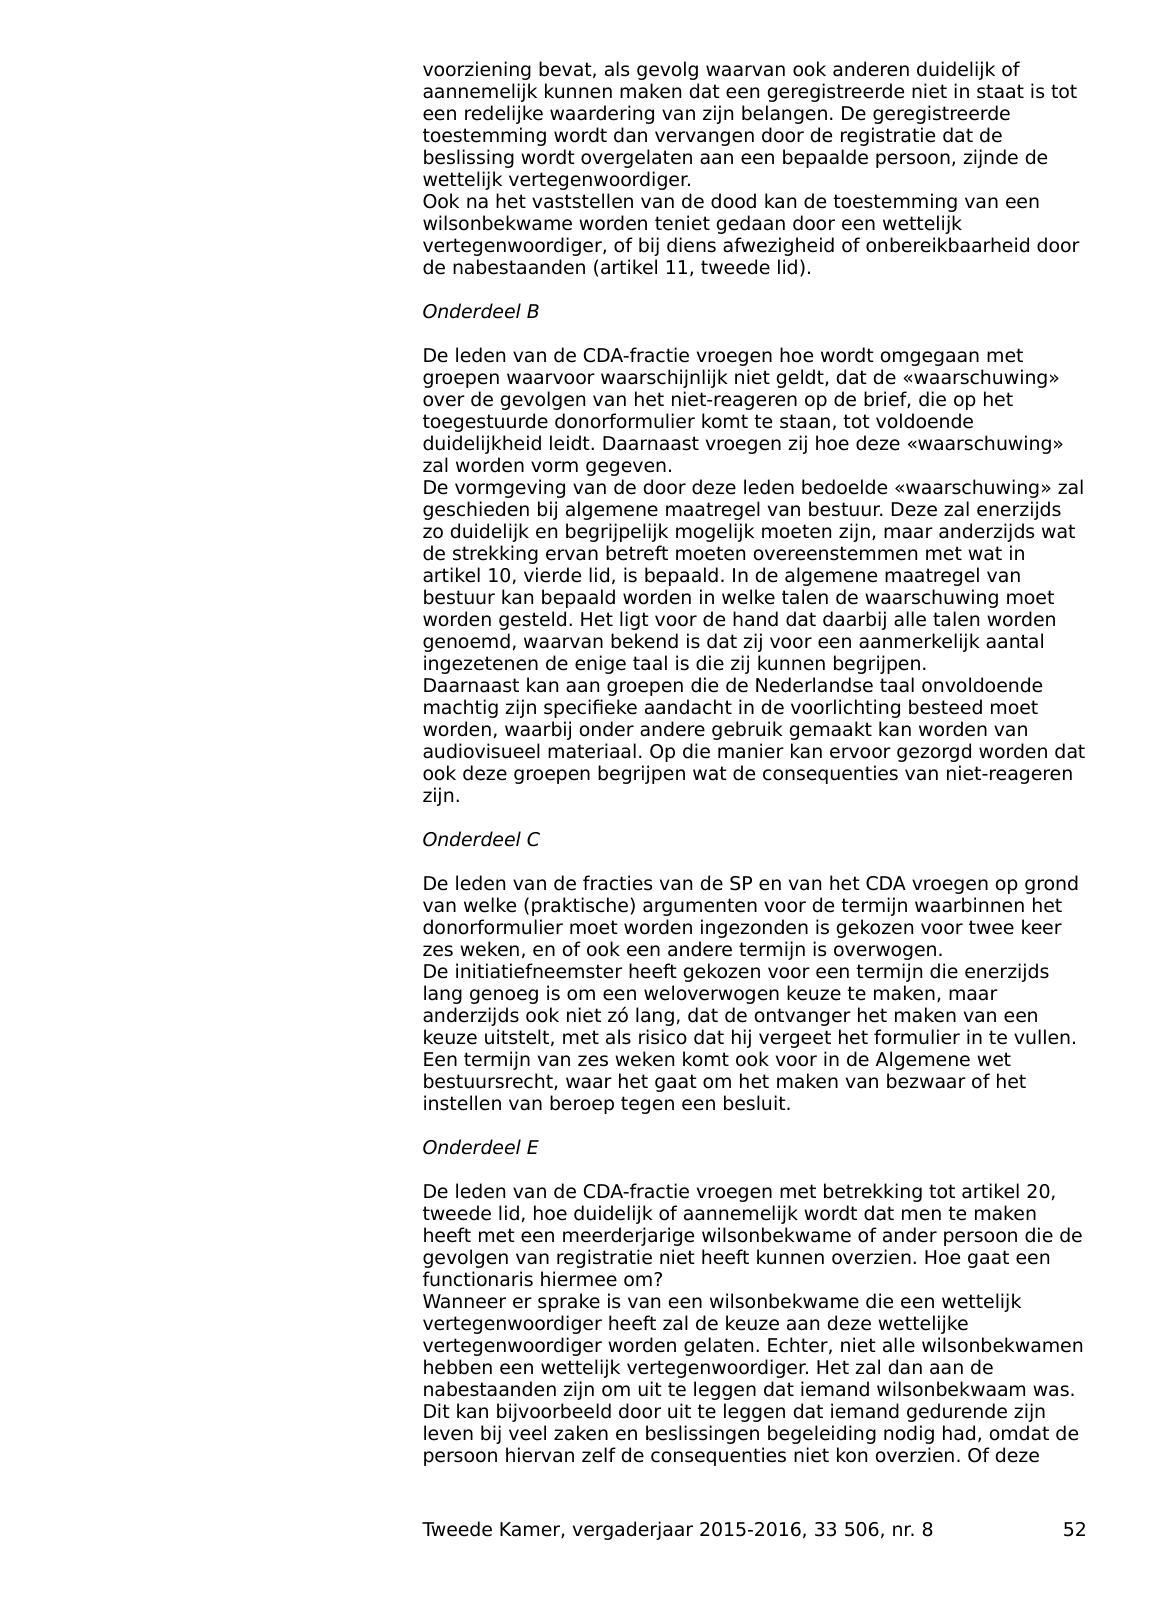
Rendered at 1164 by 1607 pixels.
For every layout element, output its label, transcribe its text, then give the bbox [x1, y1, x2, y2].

subtitle Onderdeel E [422, 1137, 1087, 1159]
text De initiatiefneemster heeft gekozen voor een termijn die enerzijds lang genoeg is om een weloverwogen keuze te maken, maar anderzijds ook niet zó lang, dat de ontvanger het maken van een keuze uitstelt, met als risico dat hij vergeet het formulier in te vullen. Een termijn van zes weken komt ook voor in de Algemene wet bestuursrecht, waar het gaat om het maken van bezwaar of het instellen van beroep tegen een besluit. [422, 961, 1087, 1115]
text De leden van de CDA-fractie vroegen met betrekking tot artikel 20, tweede lid, hoe duidelijk of aannemelijk wordt dat men te maken heeft met een meerderjarige wilsonbekwame of ander persoon die de gevolgen van registratie niet heeft kunnen overzien. Hoe gaat een functionaris hiermee om? [422, 1181, 1087, 1291]
text voorziening bevat, als gevolg waarvan ook anderen duidelijk of aannemelijk kunnen maken dat een geregistreerde niet in staat is tot een redelijke waardering van zijn belangen. De geregistreerde toestemming wordt dan vervangen door de registratie dat de beslissing wordt overgelaten aan een bepaalde persoon, zijnde de wettelijk vertegenwoordiger. [422, 59, 1087, 191]
subtitle Onderdeel B [422, 301, 1087, 323]
subtitle Onderdeel C [422, 829, 1087, 851]
text Daarnaast kan aan groepen die de Nederlandse taal onvoldoende machtig zijn specifieke aandacht in de voorlichting besteed moet worden, waarbij onder andere gebruik gemaakt kan worden van audiovisueel materiaal. Op die manier kan ervoor gezorgd worden dat ook deze groepen begrijpen wat de consequenties van niet-reageren zijn. [422, 675, 1087, 807]
text De leden van de CDA-fractie vroegen hoe wordt omgegaan met groepen waarvoor waarschijnlijk niet geldt, dat de «waarschuwing» over de gevolgen van het niet-reageren op de brief, die op het toegestuurde donorformulier komt te staan, tot voldoende duidelijkheid leidt. Daarnaast vroegen zij hoe deze «waarschuwing» zal worden vorm gegeven. [422, 345, 1087, 477]
text Ook na het vaststellen van de dood kan de toestemming van een wilsonbekwame worden teniet gedaan door een wettelijk vertegenwoordiger, of bij diens afwezigheid of onbereikbaarheid door de nabestaanden (artikel 11, tweede lid). [422, 191, 1087, 279]
text De leden van de fracties van de SP en van het CDA vroegen op grond van welke (praktische) argumenten voor de termijn waarbinnen het donorformulier moet worden ingezonden is gekozen voor twee keer zes weken, en of ook een andere termijn is overwogen. [422, 873, 1087, 961]
text De vormgeving van de door deze leden bedoelde «waarschuwing» zal geschieden bij algemene maatregel van bestuur. Deze zal enerzijds zo duidelijk en begrijpelijk mogelijk moeten zijn, maar anderzijds wat de strekking ervan betreft moeten overeenstemmen met wat in artikel 10, vierde lid, is bepaald. In de algemene maatregel van bestuur kan bepaald worden in welke talen de waarschuwing moet worden gesteld. Het ligt voor de hand dat daarbij alle talen worden genoemd, waarvan bekend is dat zij voor een aanmerkelijk aantal ingezetenen de enige taal is die zij kunnen begrijpen. [422, 477, 1087, 675]
text Wanneer er sprake is van een wilsonbekwame die een wettelijk vertegenwoordiger heeft zal de keuze aan deze wettelijke vertegenwoordiger worden gelaten. Echter, niet alle wilsonbekwamen hebben een wettelijk vertegenwoordiger. Het zal dan aan de nabestaanden zijn om uit te leggen dat iemand wilsonbekwaam was. Dit kan bijvoorbeeld door uit te leggen dat iemand gedurende zijn leven bij veel zaken en beslissingen begeleiding nodig had, omdat de persoon hiervan zelf de consequenties niet kon overzien. Of deze [422, 1291, 1087, 1467]
